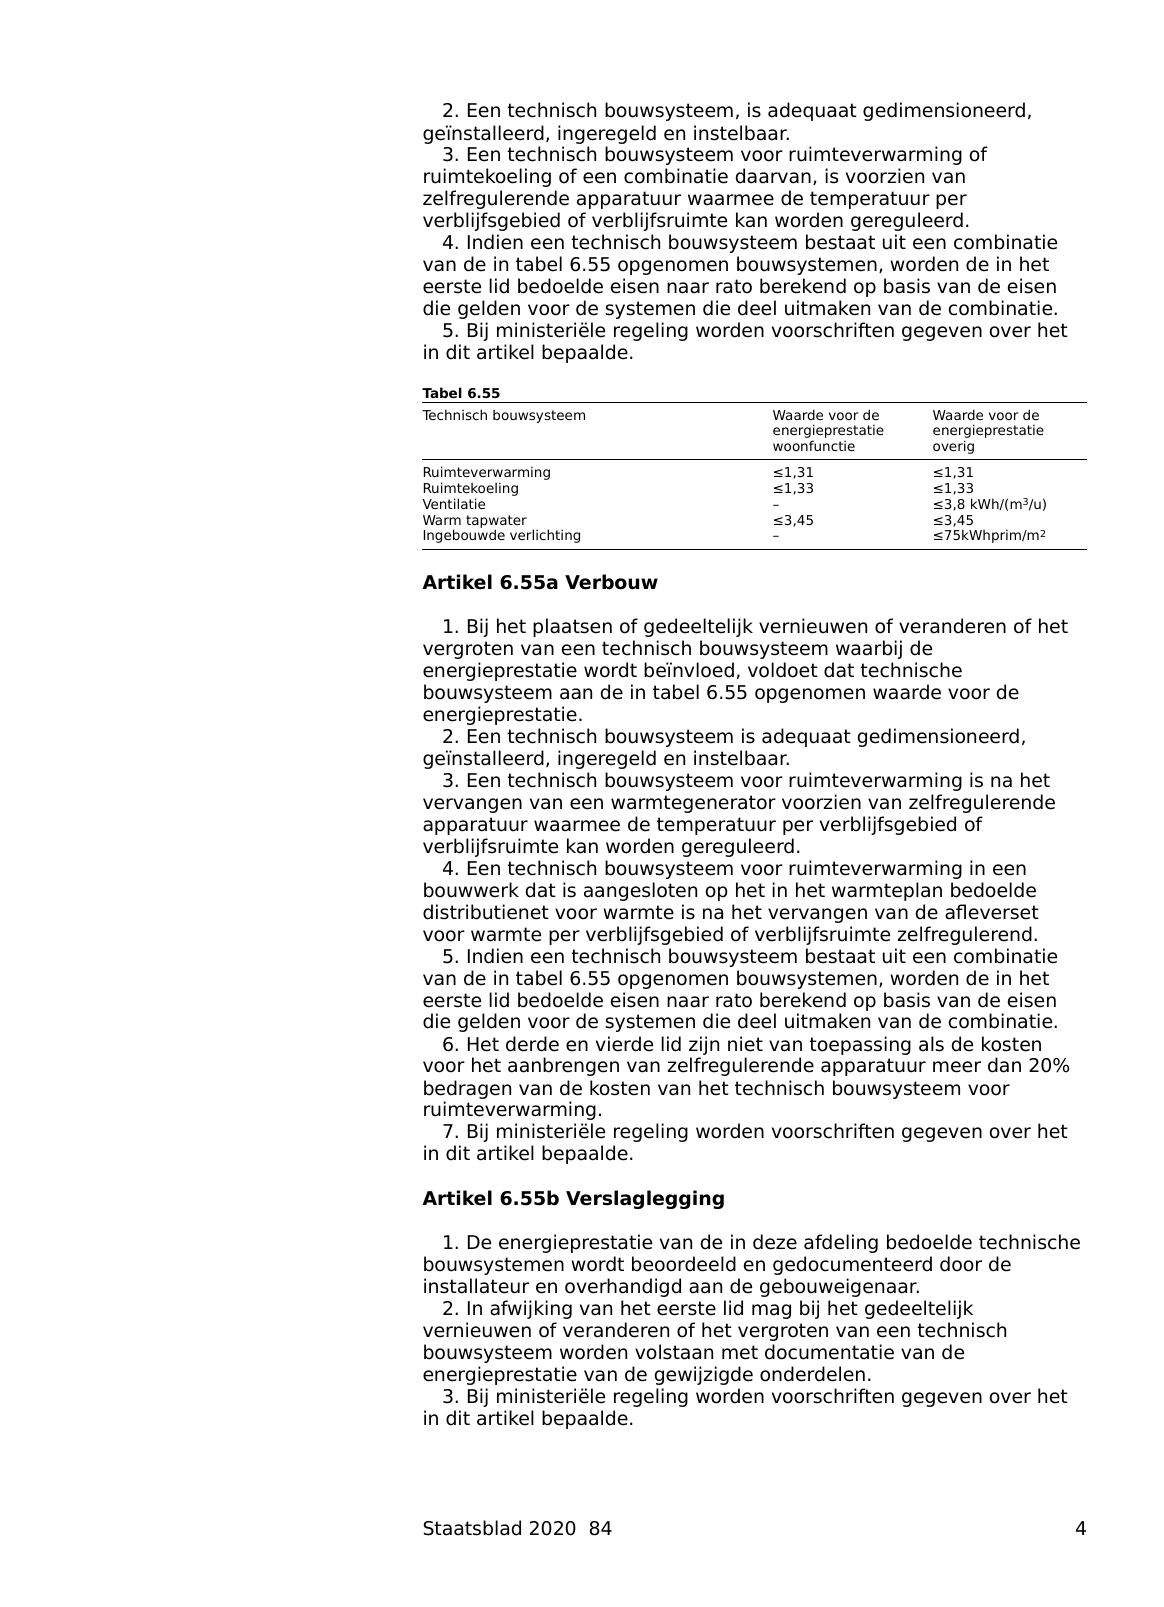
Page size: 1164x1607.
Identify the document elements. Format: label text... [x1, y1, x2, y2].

table_cell Technisch bouwsysteem [422, 403, 767, 459]
table_cell ≤3,45 [767, 512, 927, 528]
table_cell ≤1,31 [767, 460, 927, 481]
text 5. Indien een technisch bouwsysteem bestaat uit een combinatie van de in tabel 6.55 opgenomen bouwsystemen, worden de in het eerste lid bedoelde eisen naar rato berekend op basis van de eisen die gelden voor de systemen die deel uitmaken van de combinatie. [422, 946, 1087, 1033]
text 3. Een technisch bouwsysteem voor ruimteverwarming is na het vervangen van een warmtegenerator voorzien van zelfregulerende apparatuur waarmee de temperatuur per verblijfsgebied of verblijfsruimte kan worden gereguleerd. [422, 770, 1087, 858]
table_cell ≤1,31 [927, 460, 1087, 481]
text 1. De energieprestatie van de in deze afdeling bedoelde technische bouwsystemen wordt beoordeeld en gedocumenteerd door de installateur en overhandigd aan de gebouweigenaar. [422, 1232, 1087, 1298]
table_cell – [767, 497, 927, 512]
table_cell Ruimteverwarming [422, 460, 767, 481]
text 3. Bij ministeriële regeling worden voorschriften gegeven over het in dit artikel bepaalde. [422, 1386, 1087, 1429]
text 1. Bij het plaatsen of gedeeltelijk vernieuwen of veranderen of het vergroten van een technisch bouwsysteem waarbij de energieprestatie wordt beïnvloed, voldoet dat technische bouwsysteem aan de in tabel 6.55 opgenomen waarde voor de energieprestatie. [422, 616, 1087, 726]
table_cell Ventilatie [422, 497, 767, 512]
table_cell Warm tapwater [422, 512, 767, 528]
table_cell ≤75kWhprim/m2 [927, 528, 1087, 548]
table_cell Waarde voor de energieprestatie woonfunctie [767, 403, 927, 459]
table_cell ≤1,33 [767, 481, 927, 497]
text 7. Bij ministeriële regeling worden voorschriften gegeven over het in dit artikel bepaalde. [422, 1121, 1087, 1165]
table_cell ≤3,45 [927, 512, 1087, 528]
table_cell Ruimtekoeling [422, 481, 767, 497]
text 2. Een technisch bouwsysteem is adequaat gedimensioneerd, geïnstalleerd, ingeregeld en instelbaar. [422, 726, 1087, 770]
text 2. Een technisch bouwsysteem, is adequaat gedimensioneerd, geïnstalleerd, ingeregeld en instelbaar. [422, 100, 1087, 144]
text 5. Bij ministeriële regeling worden voorschriften gegeven over het in dit artikel bepaalde. [422, 320, 1087, 364]
table_cell ≤3,8 kWh/(m3/u) [927, 497, 1087, 512]
table_cell Ingebouwde verlichting [422, 528, 767, 548]
table_cell – [767, 528, 927, 548]
text 2. In afwijking van het eerste lid mag bij het gedeeltelijk vernieuwen of veranderen of het vergroten van een technisch bouwsysteem worden volstaan met documentatie van de energieprestatie van de gewijzigde onderdelen. [422, 1298, 1087, 1386]
subtitle Artikel 6.55b Verslaglegging [422, 1187, 1087, 1209]
text 4. Een technisch bouwsysteem voor ruimteverwarming in een bouwwerk dat is aangesloten op het in het warmteplan bedoelde distributienet voor warmte is na het vervangen van de afleverset voor warmte per verblijfsgebied of verblijfsruimte zelfregulerend. [422, 858, 1087, 946]
subtitle Artikel 6.55a Verbouw [422, 572, 1087, 594]
table_header Tabel 6.55 [422, 386, 1087, 402]
table_cell ≤1,33 [927, 481, 1087, 497]
text 6. Het derde en vierde lid zijn niet van toepassing als de kosten voor het aanbrengen van zelfregulerende apparatuur meer dan 20% bedragen van de kosten van het technisch bouwsysteem voor ruimteverwarming. [422, 1033, 1087, 1121]
table_cell Waarde voor de energieprestatie overig [927, 403, 1087, 459]
text 4. Indien een technisch bouwsysteem bestaat uit een combinatie van de in tabel 6.55 opgenomen bouwsystemen, worden de in het eerste lid bedoelde eisen naar rato berekend op basis van de eisen die gelden voor de systemen die deel uitmaken van de combinatie. [422, 232, 1087, 320]
text 3. Een technisch bouwsysteem voor ruimteverwarming of ruimtekoeling of een combinatie daarvan, is voorzien van zelfregulerende apparatuur waarmee de temperatuur per verblijfsgebied of verblijfsruimte kan worden gereguleerd. [422, 144, 1087, 232]
